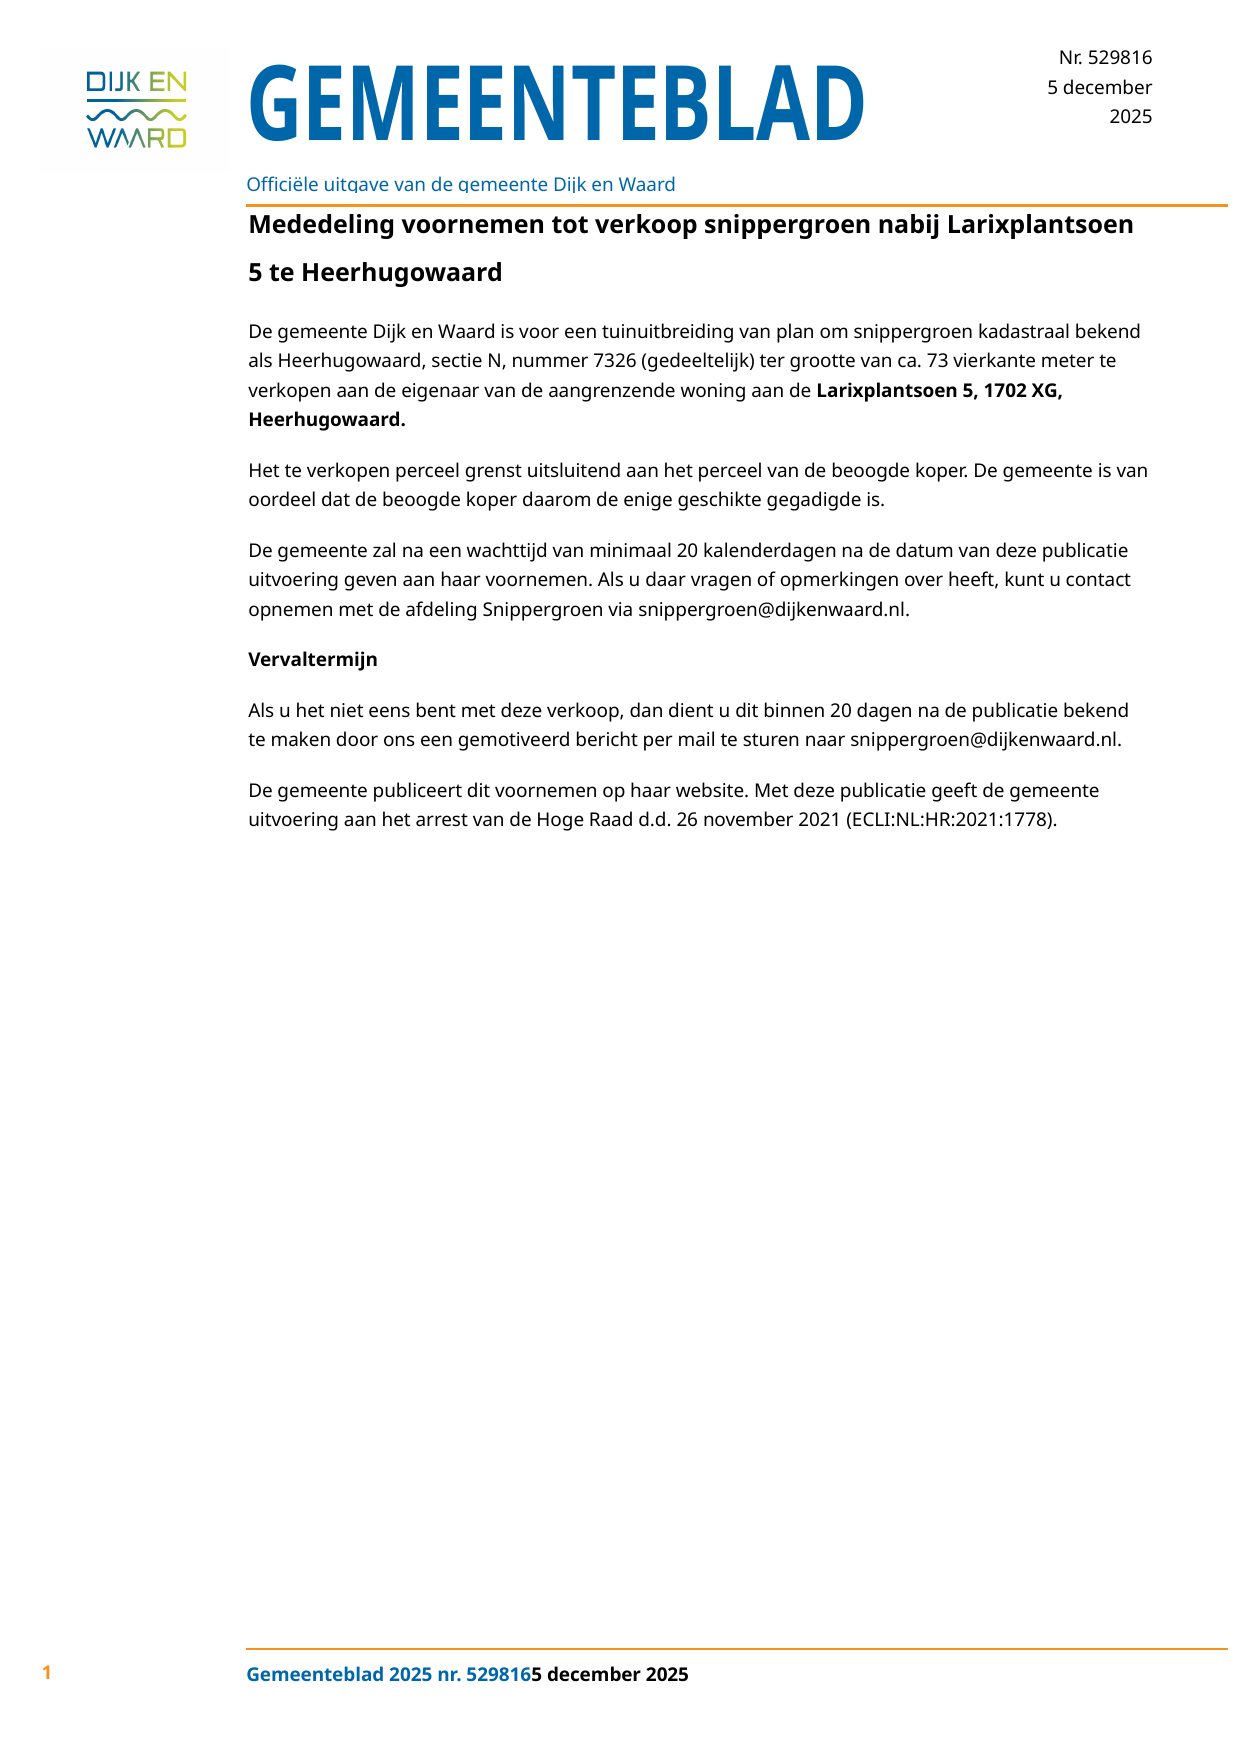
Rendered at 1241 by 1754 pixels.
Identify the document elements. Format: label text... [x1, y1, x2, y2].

text De gemeente zal na een wachttijd van minimaal 20 kalenderdagen na de datum van deze publicatie uitvoering geven aan haar voornemen. Als u daar vragen of opmerkingen over heeft, kunt u contact opnemen met de afdeling Snippergroen via snippergroen@dijkenwaard.nl. [248, 537, 1152, 622]
text De gemeente publiceert dit voornemen op haar website. Met deze publicatie geeft de gemeente uitvoering aan het arrest van de Hoge Raad d.d. 26 november 2021 (ECLI:NL:HR:2021:1778). [248, 777, 1152, 832]
text De gemeente Dijk en Waard is voor een tuinuitbreiding van plan om snippergroen kadastraal bekend als Heerhugowaard, sectie N, nummer 7326 (gedeeltelijk) ter grootte van ca. 73 vierkante meter te verkopen aan de eigenaar van de aangrenzende woning aan de Larixplantsoen 5, 1702 XG, Heerhugowaard. [248, 318, 1152, 432]
picture [41, 47, 231, 172]
text Als u het niet eens bent met deze verkoop, dan dient u dit binnen 20 dagen na de publicatie bekend te maken door ons een gemotiveerd bericht per mail te sturen naar snippergroen@dijkenwaard.nl. [248, 697, 1152, 752]
text Vervaltermijn [248, 647, 1152, 672]
text Mededeling voornemen tot verkoop snippergroen nabij Larixplantsoen 5 te Heerhugowaard [248, 207, 1152, 288]
text Het te verkopen perceel grenst uitsluitend aan het perceel van de beoogde koper. De gemeente is van oordeel dat de beoogde koper daarom de enige geschikte gegadigde is. [248, 457, 1152, 512]
